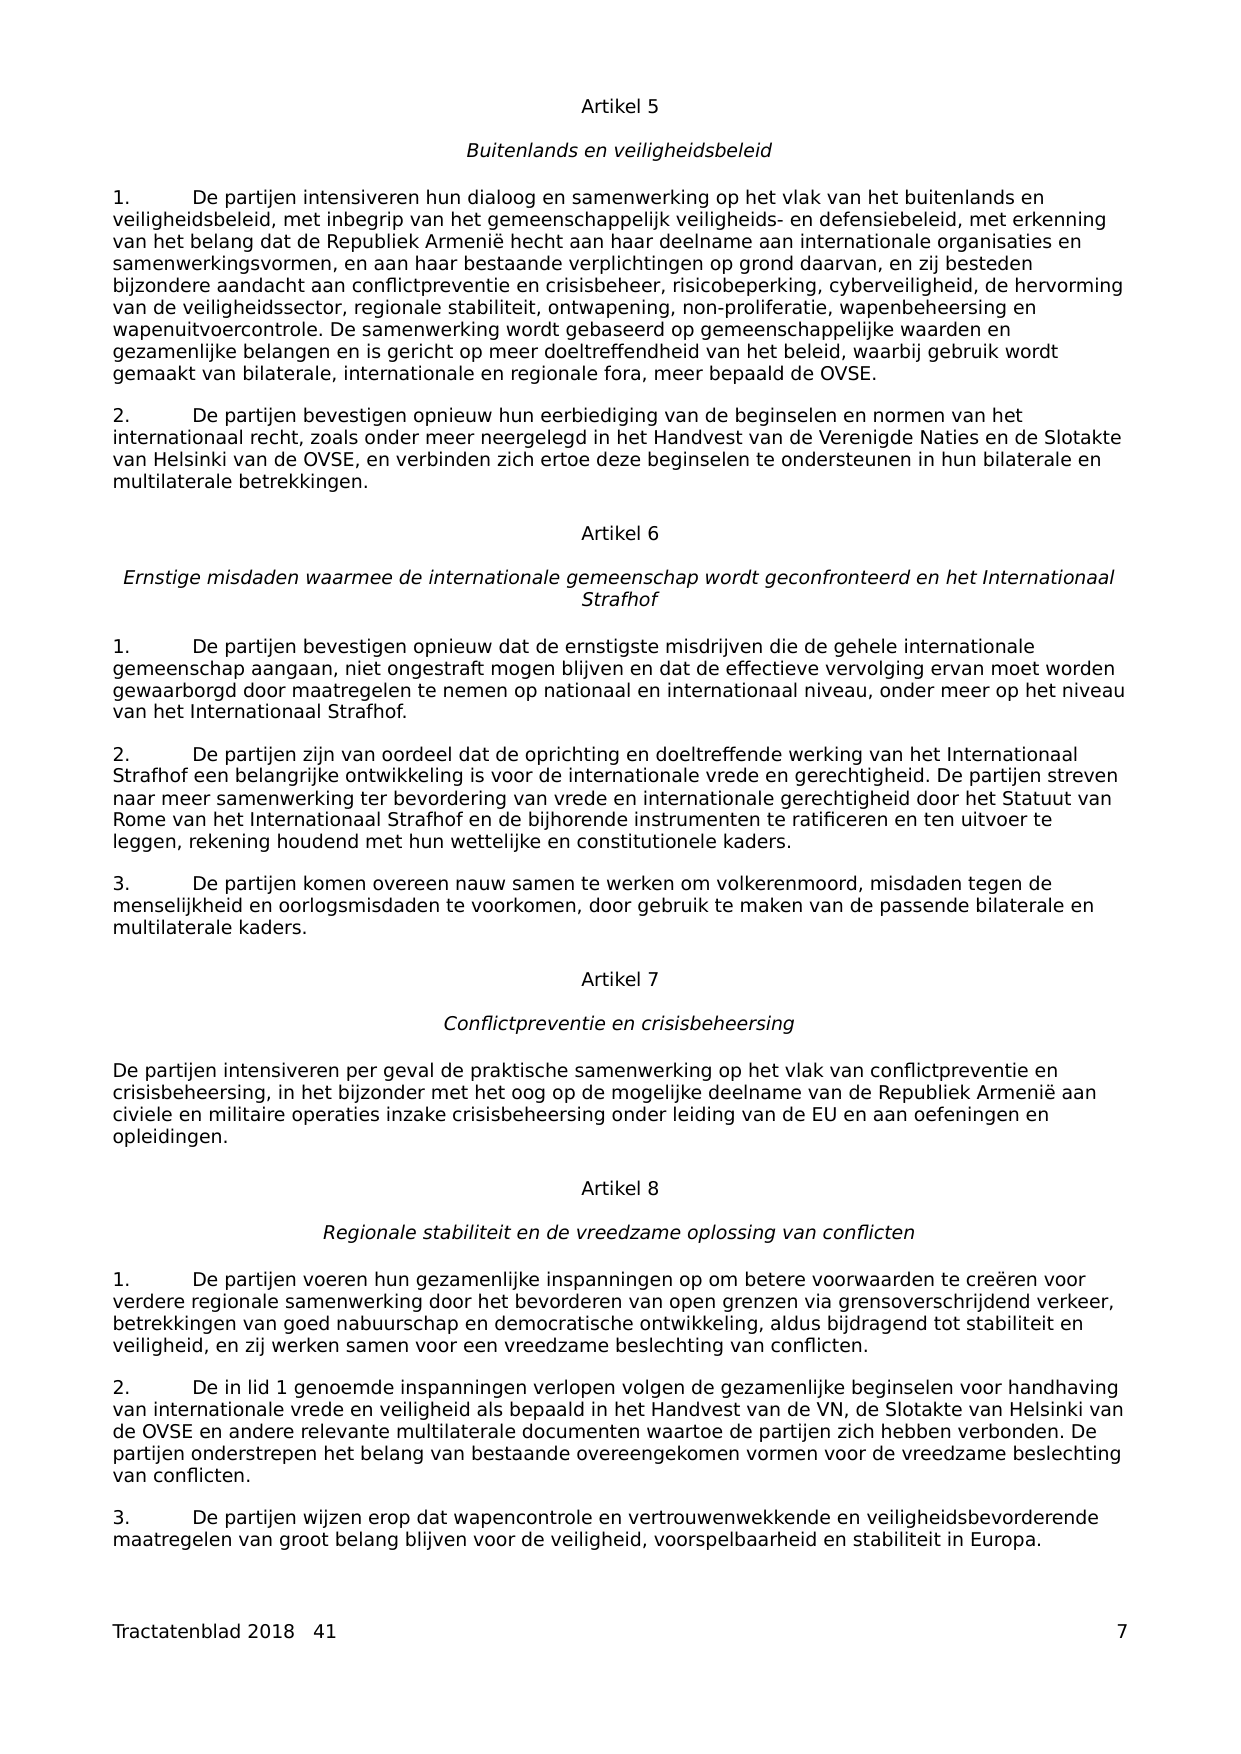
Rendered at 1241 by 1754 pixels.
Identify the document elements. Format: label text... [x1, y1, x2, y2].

text 3. De partijen wijzen erop dat wapencontrole en vertrouwenwekkende en veiligheidsbevorderende maatregelen van groot belang blijven voor de veiligheid, voorspelbaarheid en stabiliteit in Europa. [112, 1507, 1128, 1551]
text 3. De partijen komen overeen nauw samen te werken om volkerenmoord, misdaden tegen de menselijkheid en oorlogsmisdaden te voorkomen, door gebruik te maken van de passende bilaterale en multilaterale kaders. [112, 873, 1128, 939]
text 2. De partijen zijn van oordeel dat de oprichting en doeltreffende werking van het Internationaal Strafhof een belangrijke ontwikkeling is voor de internationale vrede en gerechtigheid. De partijen streven naar meer samenwerking ter bevordering van vrede en internationale gerechtigheid door het Statuut van Rome van het Internationaal Strafhof en de bijhorende instrumenten te ratificeren en ten uitvoer te leggen, rekening houdend met hun wettelijke en constitutionele kaders. [112, 743, 1128, 853]
text 1. De partijen intensiveren hun dialoog en samenwerking op het vlak van het buitenlands en veiligheidsbeleid, met inbegrip van het gemeenschappelijk veiligheids- en defensiebeleid, met erkenning van het belang dat de Republiek Armenië hecht aan haar deelname aan internationale organisaties en samenwerkingsvormen, en aan haar bestaande verplichtingen op grond daarvan, en zij besteden bijzondere aandacht aan conflictpreventie en crisisbeheer, risicobeperking, cyberveiligheid, de hervorming van de veiligheidssector, regionale stabiliteit, ontwapening, non-proliferatie, wapenbeheersing en wapenuitvoercontrole. De samenwerking wordt gebaseerd op gemeenschappelijke waarden en gezamenlijke belangen en is gericht op meer doeltreffendheid van het beleid, waarbij gebruik wordt gemaakt van bilaterale, internationale en regionale fora, meer bepaald de OVSE. [112, 187, 1128, 385]
subtitle Artikel 6 Ernstige misdaden waarmee de internationale gemeenschap wordt geconfronteerd en het Internationaal Strafhof [112, 523, 1128, 611]
subtitle Artikel 5 Buitenlands en veiligheidsbeleid [112, 96, 1128, 162]
text De partijen intensiveren per geval de praktische samenwerking op het vlak van conflictpreventie en crisisbeheersing, in het bijzonder met het oog op de mogelijke deelname van de Republiek Armenië aan civiele en militaire operaties inzake crisisbeheersing onder leiding van de EU en aan oefeningen en opleidingen. [112, 1060, 1128, 1148]
text 1. De partijen voeren hun gezamenlijke inspanningen op om betere voorwaarden te creëren voor verdere regionale samenwerking door het bevorderen van open grenzen via grensoverschrijdend verkeer, betrekkingen van goed nabuurschap en democratische ontwikkeling, aldus bijdragend tot stabiliteit en veiligheid, en zij werken samen voor een vreedzame beslechting van conflicten. [112, 1269, 1128, 1357]
subtitle Artikel 7 Conflictpreventie en crisisbeheersing [112, 969, 1128, 1035]
text 2. De partijen bevestigen opnieuw hun eerbiediging van de beginselen en normen van het internationaal recht, zoals onder meer neergelegd in het Handvest van de Verenigde Naties en de Slotakte van Helsinki van de OVSE, en verbinden zich ertoe deze beginselen te ondersteunen in hun bilaterale en multilaterale betrekkingen. [112, 405, 1128, 493]
text 2. De in lid 1 genoemde inspanningen verlopen volgen de gezamenlijke beginselen voor handhaving van internationale vrede en veiligheid als bepaald in het Handvest van de VN, de Slotakte van Helsinki van de OVSE en andere relevante multilaterale documenten waartoe de partijen zich hebben verbonden. De partijen onderstrepen het belang van bestaande overeengekomen vormen voor de vreedzame beslechting van conflicten. [112, 1377, 1128, 1487]
text 1. De partijen bevestigen opnieuw dat de ernstigste misdrijven die de gehele internationale gemeenschap aangaan, niet ongestraft mogen blijven en dat de effectieve vervolging ervan moet worden gewaarborgd door maatregelen te nemen op nationaal en internationaal niveau, onder meer op het niveau van het Internationaal Strafhof. [112, 636, 1128, 723]
subtitle Artikel 8 Regionale stabiliteit en de vreedzame oplossing van conflicten [112, 1178, 1128, 1244]
